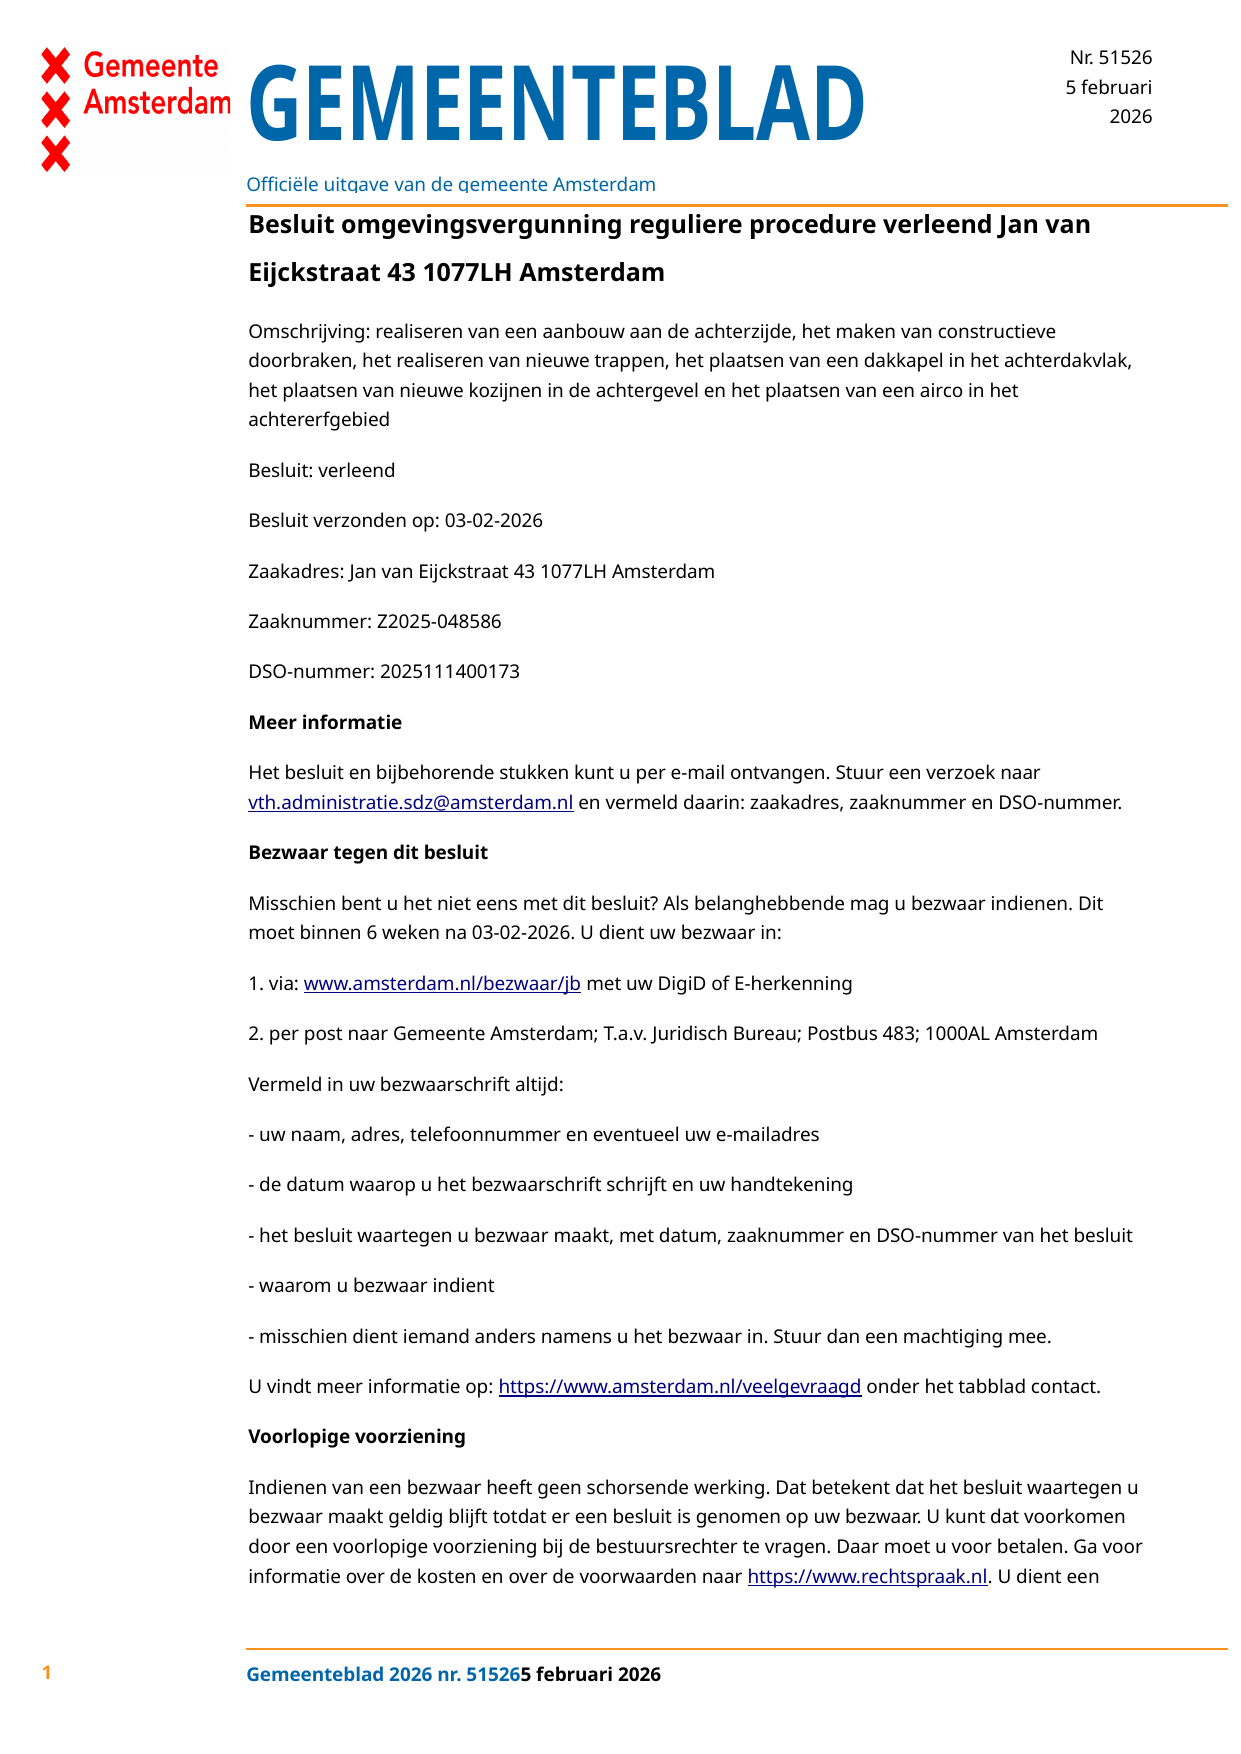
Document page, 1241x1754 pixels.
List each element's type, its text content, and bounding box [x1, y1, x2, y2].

picture [41, 47, 231, 172]
text Meer informatie [248, 709, 1152, 735]
text Indienen van een bezwaar heeft geen schorsende werking. Dat betekent dat het besluit waartegen u bezwaar maakt geldig blijft totdat er een besluit is genomen op uw bezwaar. U kunt dat voorkomen door een voorlopige voorziening bij de bestuursrechter te vragen. Daar moet u voor betalen. Ga voor informatie over de kosten en over de voorwaarden naar https://www.rechtspraak.nl. U dient een [248, 1474, 1152, 1589]
text Misschien bent u het niet eens met dit besluit? Als belanghebbende mag u bezwaar indienen. Dit moet binnen 6 weken na 03-02-2026. U dient uw bezwaar in: [248, 890, 1152, 945]
text Omschrijving: realiseren van een aanbouw aan de achterzijde, het maken van constructieve doorbraken, het realiseren van nieuwe trappen, het plaatsen van een dakkapel in het achterdakvlak, het plaatsen van nieuwe kozijnen in de achtergevel en het plaatsen van een airco in het achtererfgebied [248, 318, 1152, 432]
text Zaaknummer: Z2025-048586 [248, 608, 1152, 634]
text Voorlopige voorziening [248, 1424, 1152, 1449]
text Zaakadres: Jan van Eijckstraat 43 1077LH Amsterdam [248, 558, 1152, 584]
text - misschien dient iemand anders namens u het bezwaar in. Stuur dan een machtiging mee. [248, 1323, 1152, 1349]
text - waarom u bezwaar indient [248, 1272, 1152, 1298]
text Besluit verzonden op: 03-02-2026 [248, 507, 1152, 533]
text Het besluit en bijbehorende stukken kunt u per e-mail ontvangen. Stuur een verzoek naar vth.administratie.sdz@amsterdam.nl en vermeld daarin: zaakadres, zaaknummer en DSO-nummer. [248, 759, 1152, 815]
text - het besluit waartegen u bezwaar maakt, met datum, zaaknummer en DSO-nummer van het besluit [248, 1222, 1152, 1248]
text - de datum waarop u het bezwaarschrift schrijft en uw handtekening [248, 1172, 1152, 1197]
text U vindt meer informatie op: https://www.amsterdam.nl/veelgevraagd onder het tabblad contact. [248, 1373, 1152, 1399]
text 1. via: www.amsterdam.nl/bezwaar/jb met uw DigiD of E-herkenning [248, 970, 1152, 996]
text Bezwaar tegen dit besluit [248, 839, 1152, 865]
text Vermeld in uw bezwaarschrift altijd: [248, 1071, 1152, 1097]
text 2. per post naar Gemeente Amsterdam; T.a.v. Juridisch Bureau; Postbus 483; 1000AL Amsterdam [248, 1020, 1152, 1046]
text DSO-nummer: 2025111400173 [248, 659, 1152, 684]
text - uw naam, adres, telefoonnummer en eventueel uw e-mailadres [248, 1121, 1152, 1147]
text Besluit: verleend [248, 457, 1152, 483]
text Besluit omgevingsvergunning reguliere procedure verleend Jan van Eijckstraat 43 1077LH Amsterdam [248, 207, 1152, 288]
